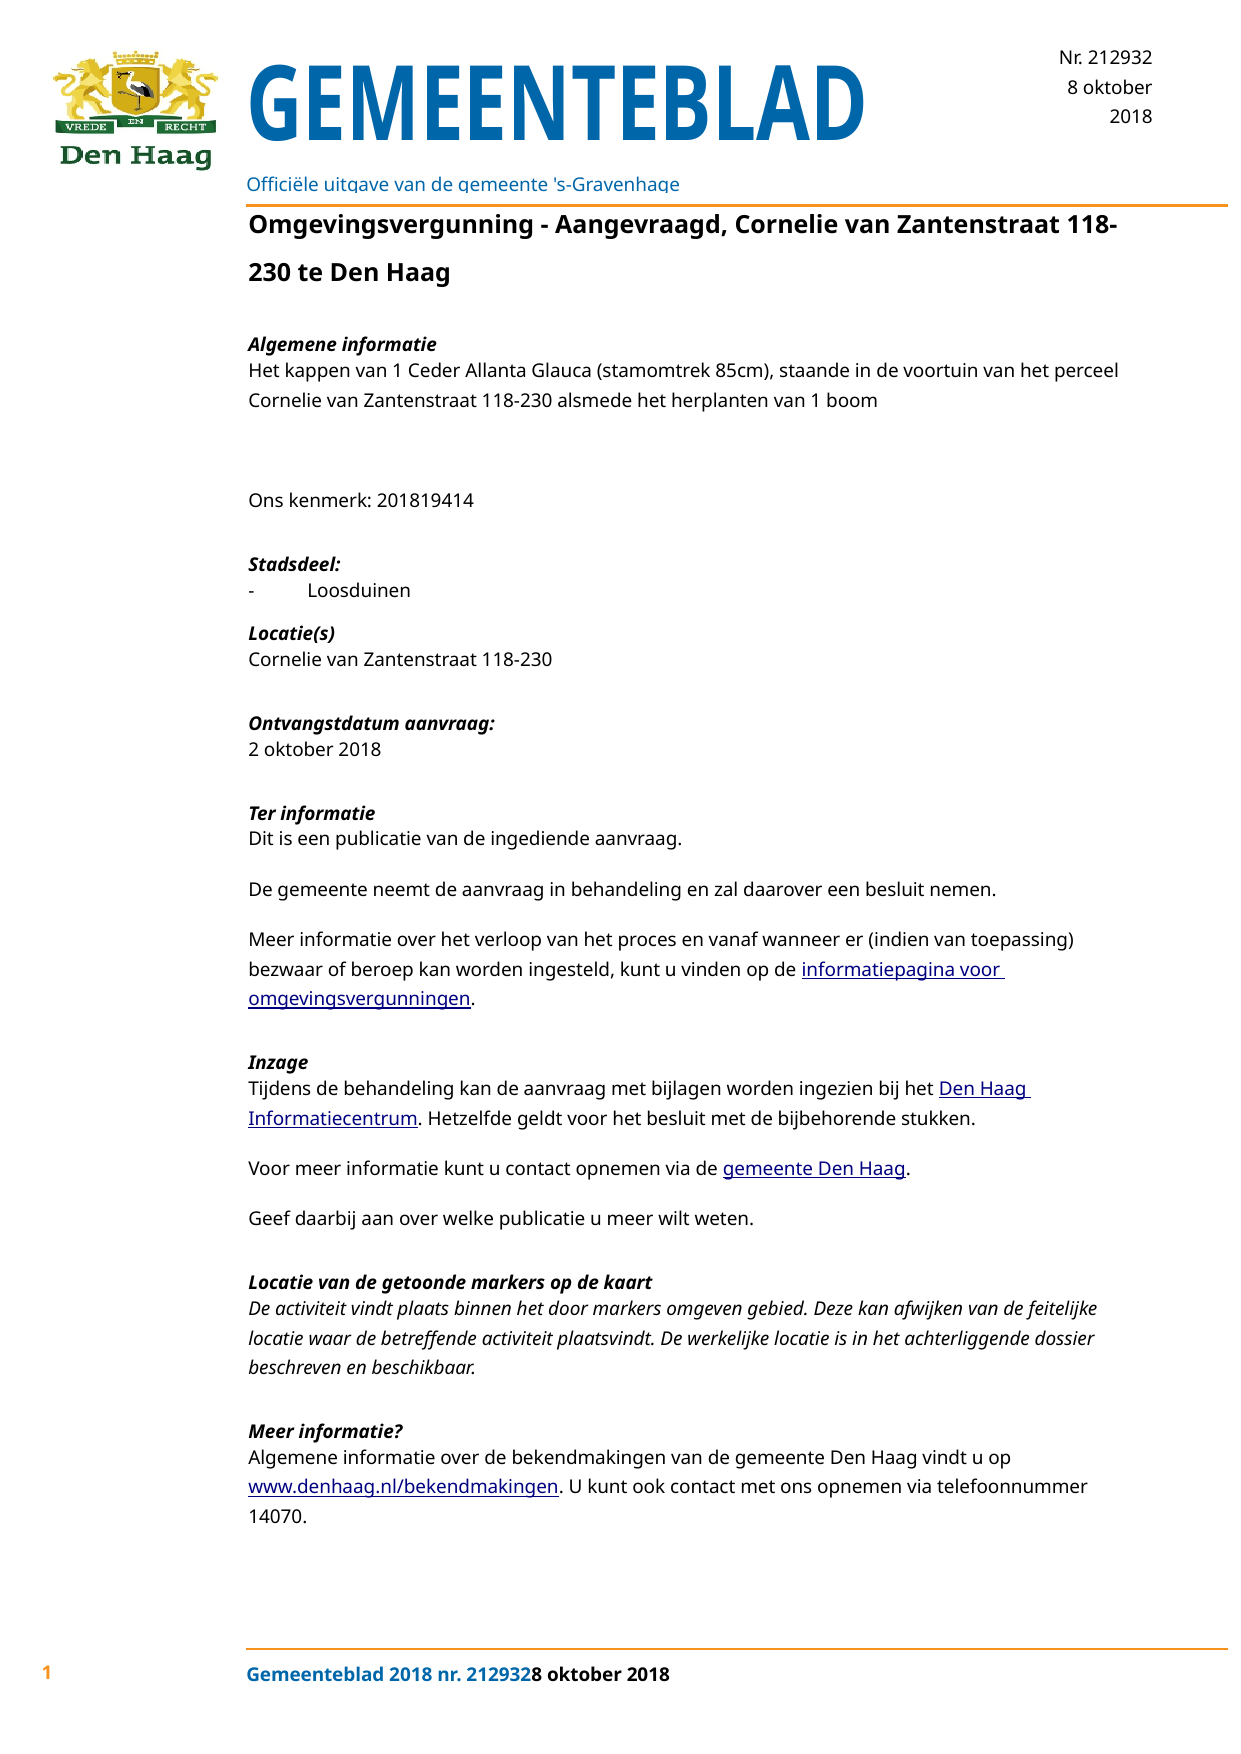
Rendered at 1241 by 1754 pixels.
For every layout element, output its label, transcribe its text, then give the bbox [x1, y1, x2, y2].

text Voor meer informatie kunt u contact opnemen via de gemeente Den Haag. [248, 1155, 1152, 1181]
text Ons kenmerk: 201819414 [248, 488, 1152, 513]
text Cornelie van Zantenstraat 118-230 [248, 646, 1152, 672]
text De gemeente neemt de aanvraag in behandeling en zal daarover een besluit nemen. [248, 876, 1152, 902]
text Tijdens de behandeling kan de aanvraag met bijlagen worden ingezien bij het Den Haag Informatiecentrum. Hetzelfde geldt voor het besluit met de bijbehorende stukken. [248, 1075, 1152, 1131]
text Geef daarbij aan over welke publicatie u meer wilt weten. [248, 1206, 1152, 1231]
picture [41, 47, 231, 172]
text Meer informatie? [248, 1418, 1152, 1444]
text Algemene informatie [248, 331, 1152, 357]
text Dit is een publicatie van de ingediende aanvraag. [248, 826, 1152, 851]
text De activiteit vindt plaats binnen het door markers omgeven gebied. Deze kan afwijken van de feitelijke locatie waar de betreffende activiteit plaatsvindt. De werkelijke locatie is in het achterliggende dossier beschreven en beschikbaar. [248, 1295, 1152, 1380]
text Ter informatie [248, 800, 1152, 826]
text 2 oktober 2018 [248, 736, 1152, 762]
text Algemene informatie over de bekendmakingen van de gemeente Den Haag vindt u op www.denhaag.nl/bekendmakingen. U kunt ook contact met ons opnemen via telefoonnummer 14070. [248, 1444, 1152, 1529]
text Ontvangstdatum aanvraag: [248, 710, 1152, 736]
text Meer informatie over het verloop van het proces en vanaf wanneer er (indien van toepassing) bezwaar of beroep kan worden ingesteld, kunt u vinden op de informatiepagina voor omgevingsvergunningen. [248, 926, 1152, 1011]
text Locatie(s) [248, 620, 1152, 646]
text Inzage [248, 1049, 1152, 1075]
list Loosduinen [248, 577, 1152, 603]
text Omgevingsvergunning - Aangevraagd, Cornelie van Zantenstraat 118-230 te Den Haag [248, 207, 1152, 288]
text Het kappen van 1 Ceder Allanta Glauca (stamomtrek 85cm), staande in de voortuin van het perceel Cornelie van Zantenstraat 118-230 alsmede het herplanten van 1 boom [248, 357, 1152, 412]
text Locatie van de getoonde markers op de kaart [248, 1269, 1152, 1295]
text Stadsdeel: [248, 552, 1152, 577]
